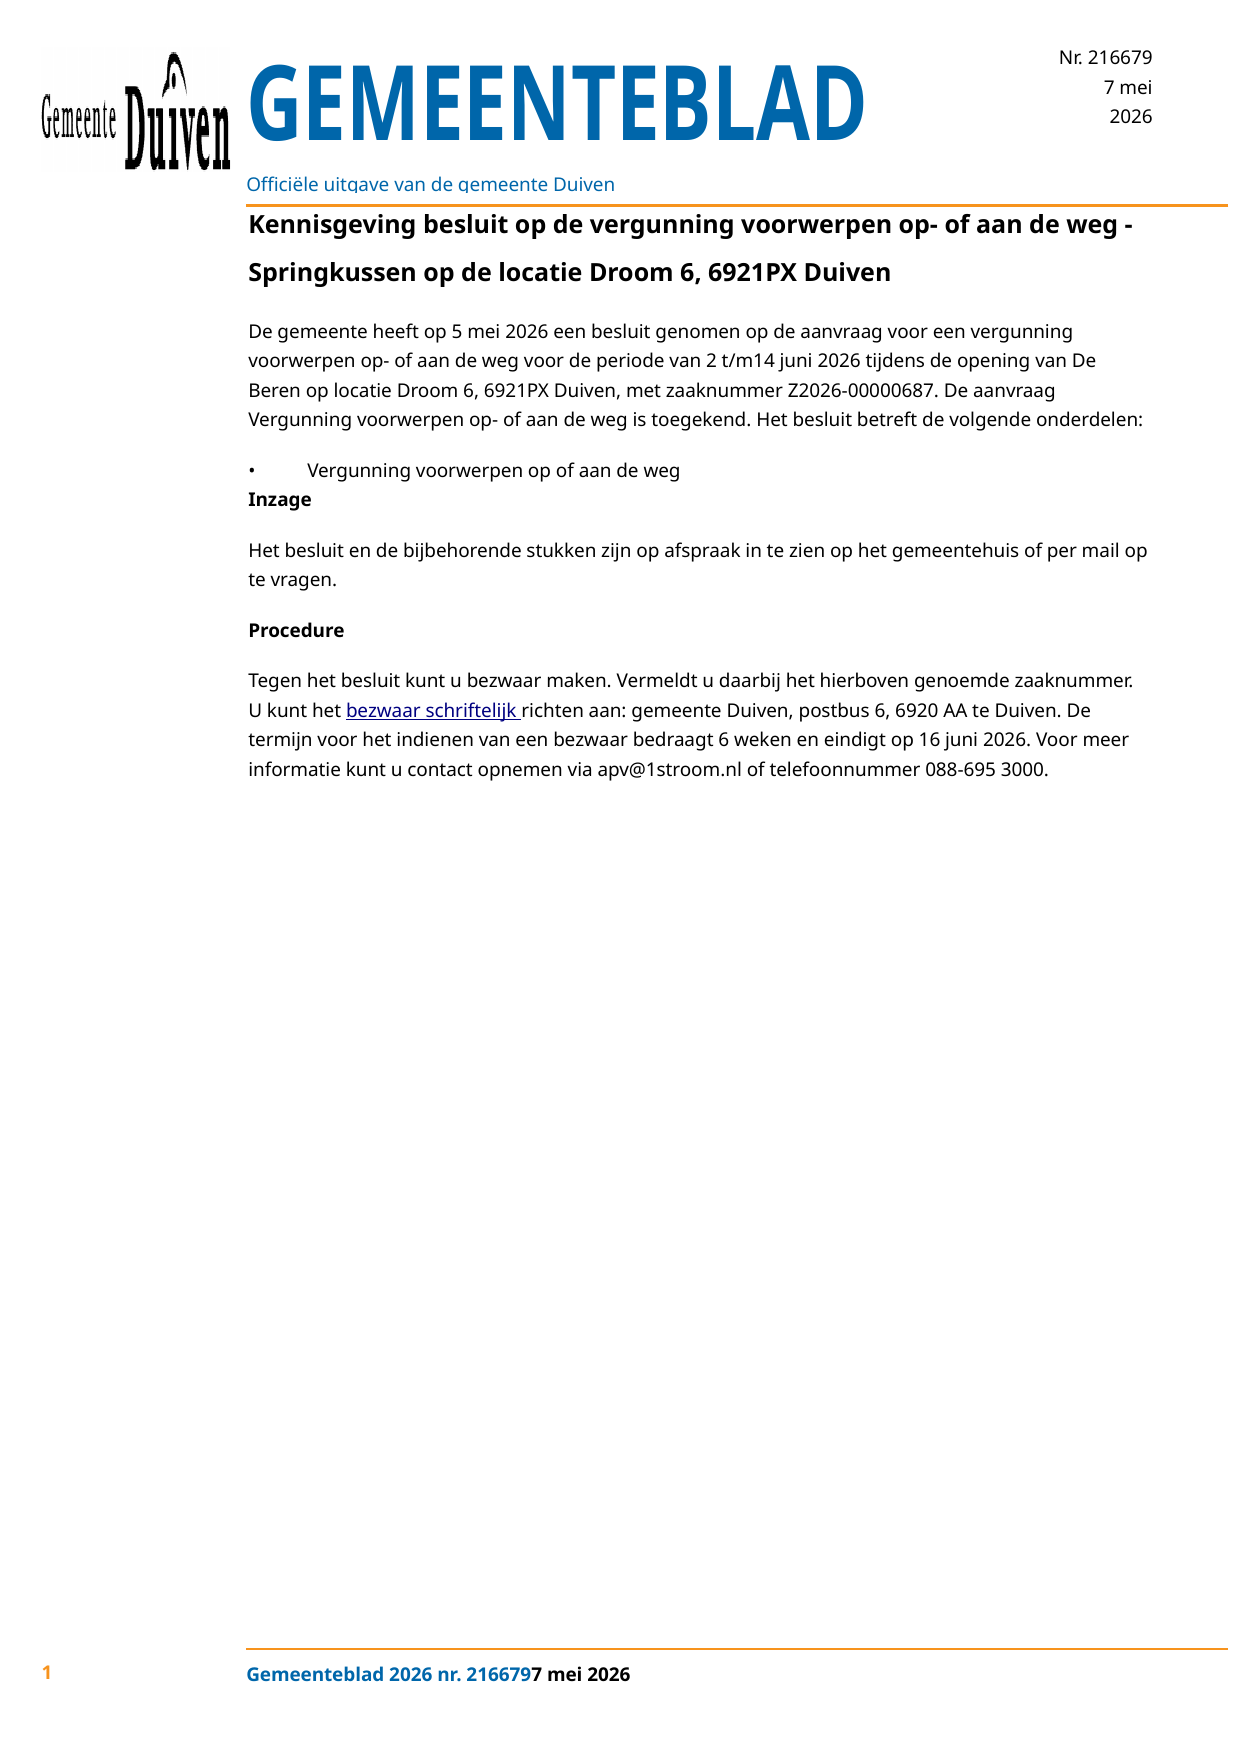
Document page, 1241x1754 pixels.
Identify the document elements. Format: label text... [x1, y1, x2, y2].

text Kennisgeving besluit op de vergunning voorwerpen op- of aan de weg - Springkussen op de locatie Droom 6, 6921PX Duiven [248, 207, 1152, 288]
text Procedure [248, 617, 1152, 643]
text De gemeente heeft op 5 mei 2026 een besluit genomen op de aanvraag voor een vergunning voorwerpen op- of aan de weg voor de periode van 2 t/m14 juni 2026 tijdens de opening van De Beren op locatie Droom 6, 6921PX Duiven, met zaaknummer Z2026-00000687. De aanvraag Vergunning voorwerpen op- of aan de weg is toegekend. Het besluit betreft de volgende onderdelen: [248, 318, 1152, 432]
picture [41, 47, 231, 172]
text Inzage [248, 487, 1152, 512]
list Vergunning voorwerpen op of aan de weg [248, 457, 1152, 483]
text Tegen het besluit kunt u bezwaar maken. Vermeldt u daarbij het hierboven genoemde zaaknummer. U kunt het bezwaar schriftelijk richten aan: gemeente Duiven, postbus 6, 6920 AA te Duiven. De termijn voor het indienen van een bezwaar bedraagt 6 weken en eindigt op 16 juni 2026. Voor meer informatie kunt u contact opnemen via apv@1stroom.nl of telefoonnummer 088-695 3000. [248, 667, 1152, 782]
text Het besluit en de bijbehorende stukken zijn op afspraak in te zien op het gemeentehuis of per mail op te vragen. [248, 537, 1152, 592]
